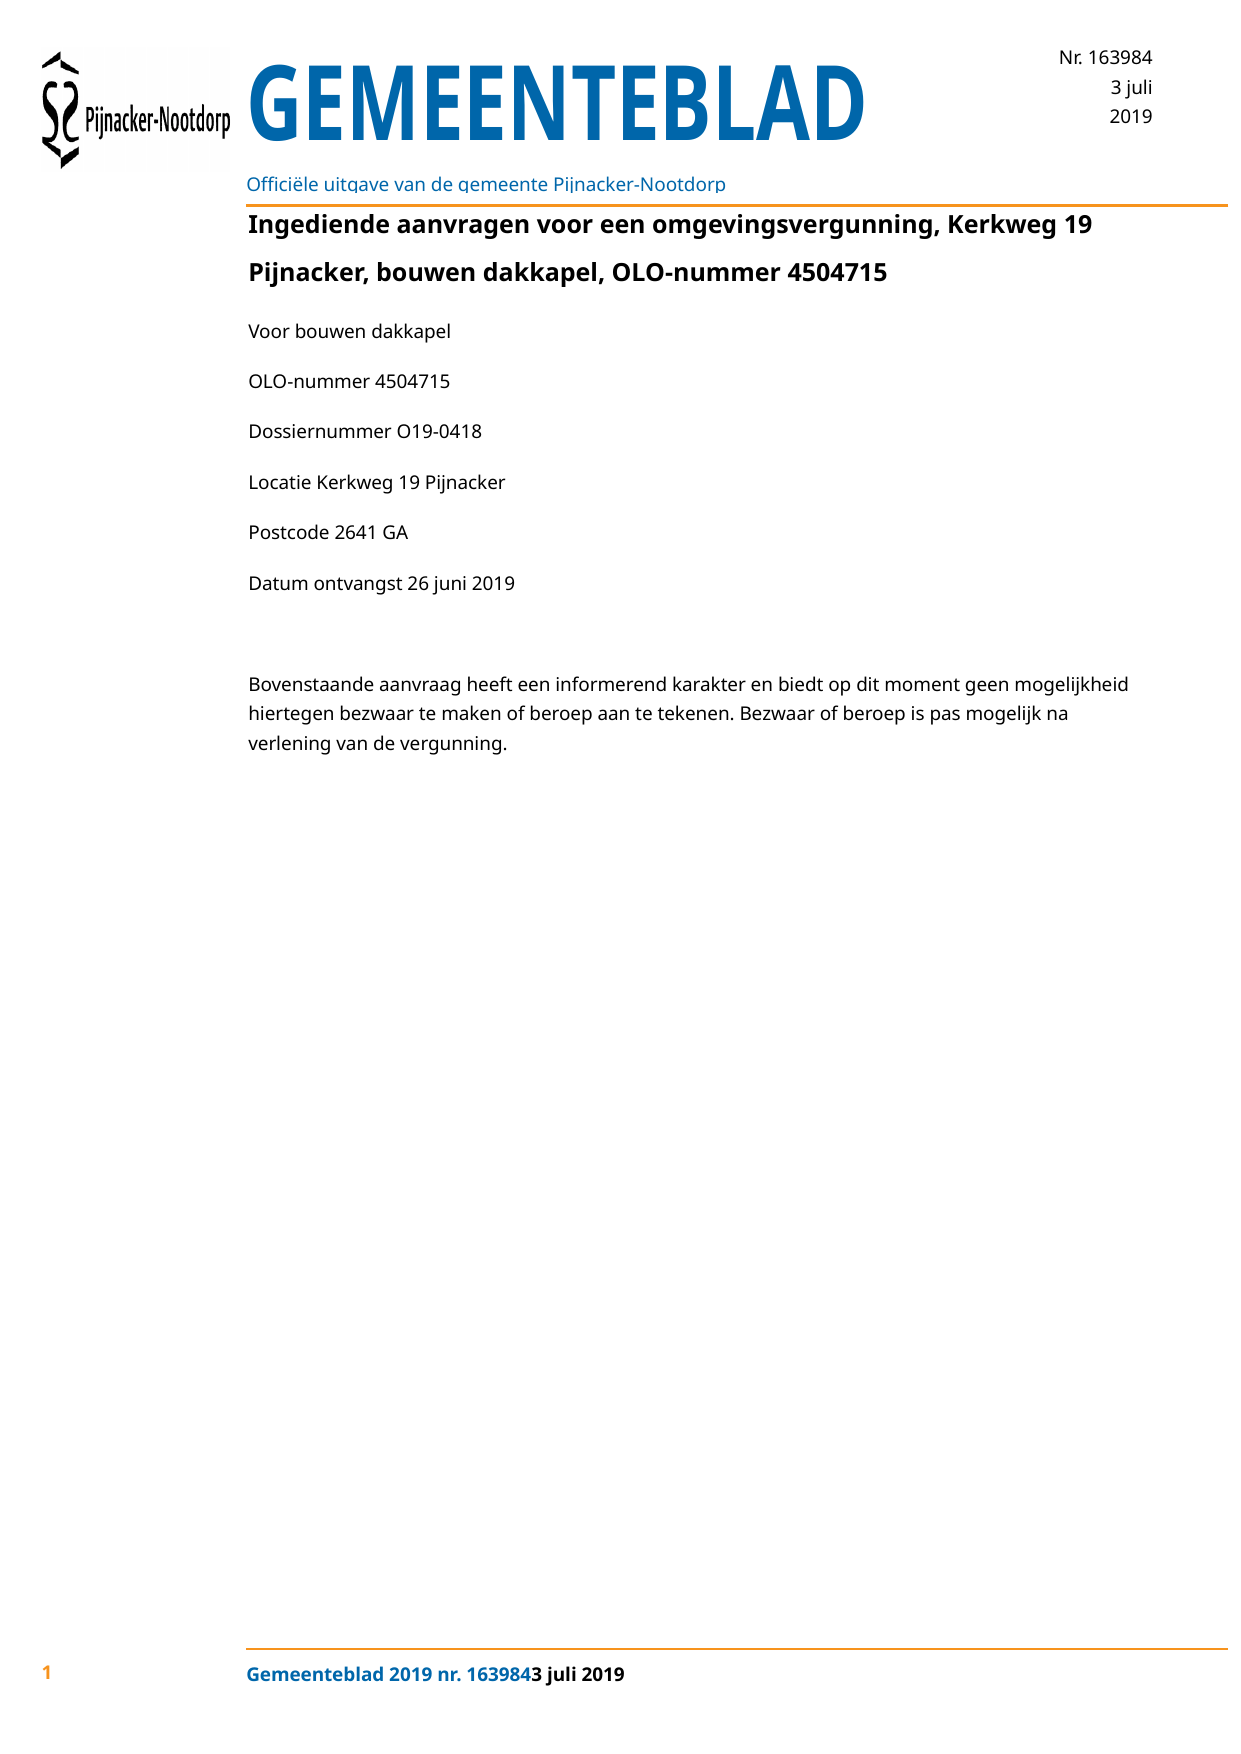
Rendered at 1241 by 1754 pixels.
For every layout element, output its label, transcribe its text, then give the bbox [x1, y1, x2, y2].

text Ingediende aanvragen voor een omgevingsvergunning, Kerkweg 19 Pijnacker, bouwen dakkapel, OLO-nummer 4504715 [248, 207, 1152, 288]
text Voor bouwen dakkapel [248, 318, 1152, 344]
text Bovenstaande aanvraag heeft een informerend karakter en biedt op dit moment geen mogelijkheid hiertegen bezwaar te maken of beroep aan te tekenen. Bezwaar of beroep is pas mogelijk na verlening van de vergunning. [248, 671, 1152, 756]
text Dossiernummer O19-0418 [248, 419, 1152, 444]
text Postcode 2641 GA [248, 519, 1152, 545]
text Locatie Kerkweg 19 Pijnacker [248, 469, 1152, 495]
text OLO-nummer 4504715 [248, 368, 1152, 394]
text Datum ontvangst 26 juni 2019 [248, 570, 1152, 596]
picture [41, 47, 231, 172]
